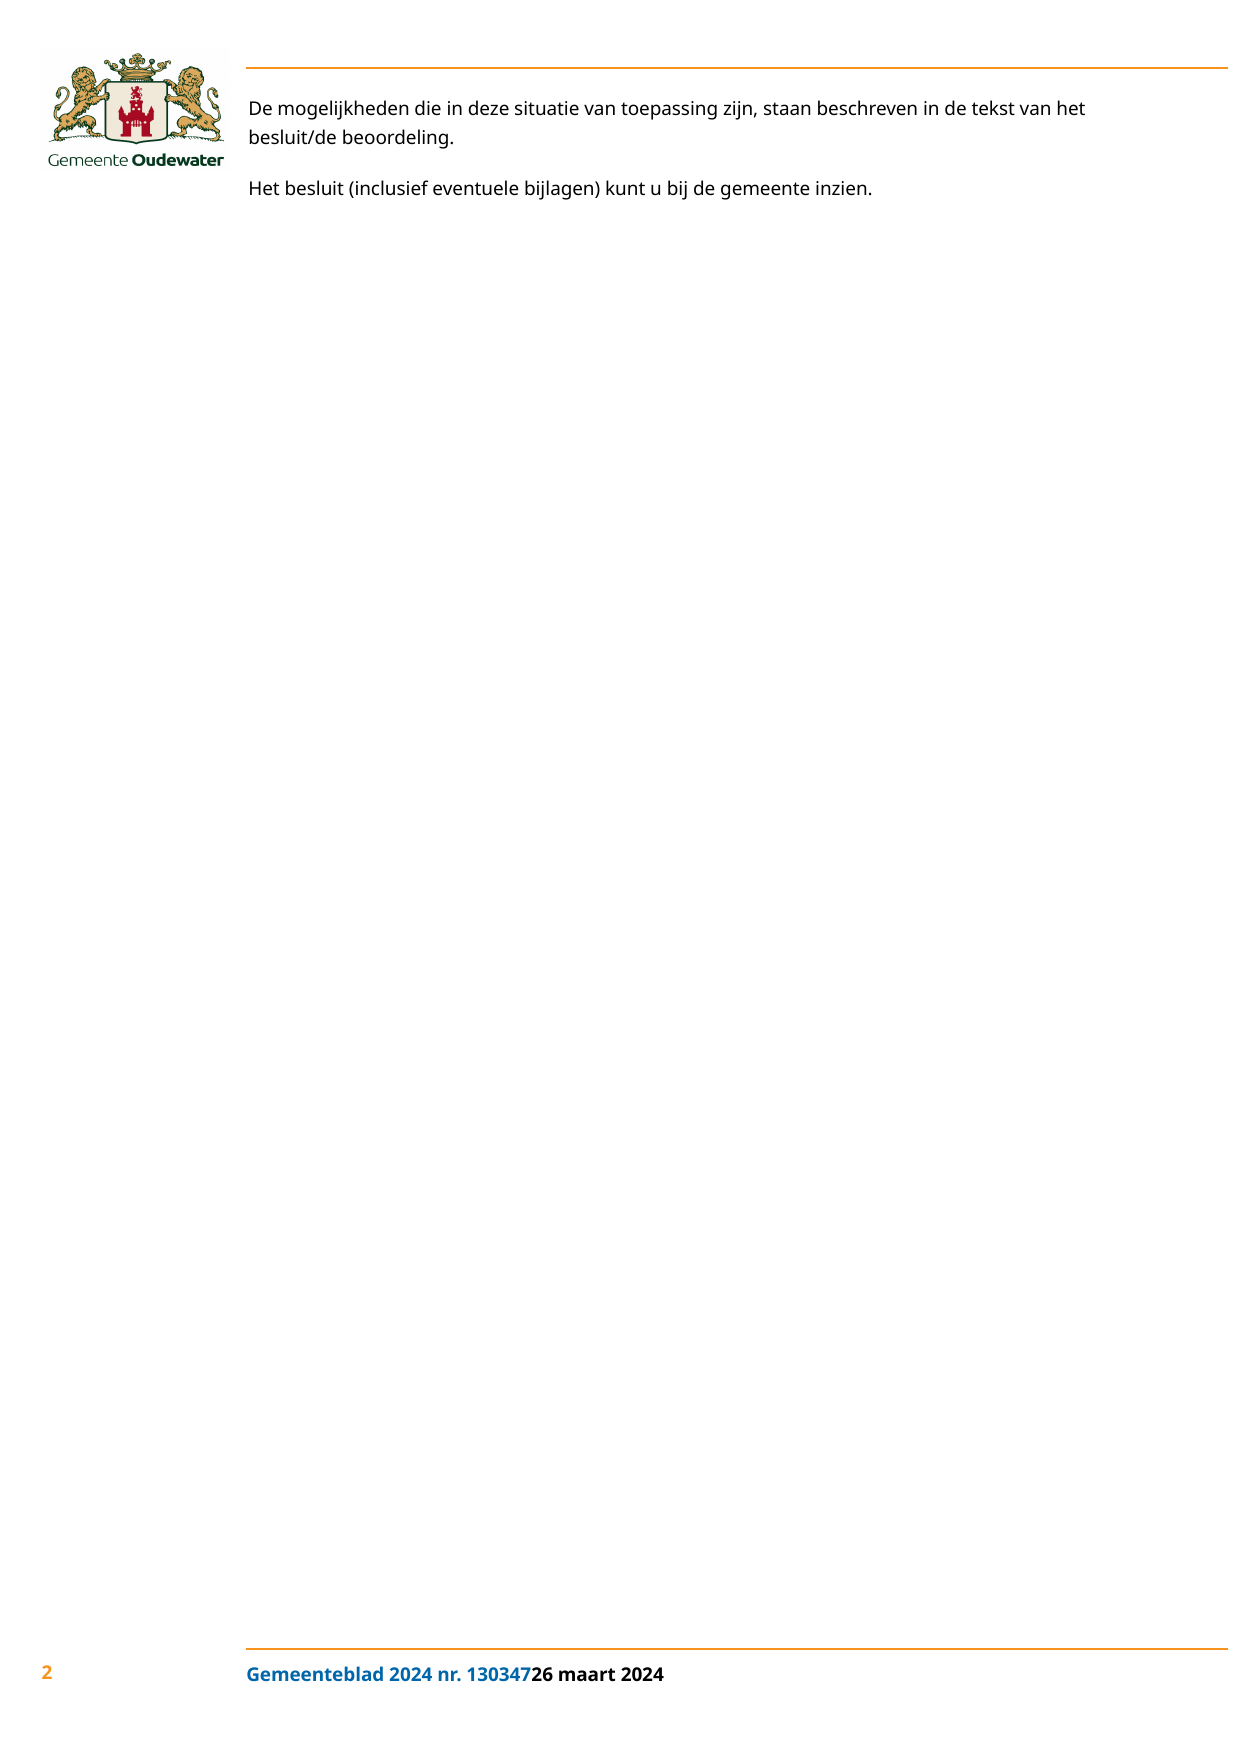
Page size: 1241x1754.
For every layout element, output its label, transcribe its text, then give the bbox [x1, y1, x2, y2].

text De mogelijkheden die in deze situatie van toepassing zijn, staan beschreven in de tekst van het besluit/de beoordeling. [248, 95, 1152, 150]
text Het besluit (inclusief eventuele bijlagen) kunt u bij de gemeente inzien. [248, 175, 1152, 201]
picture [41, 47, 231, 172]
